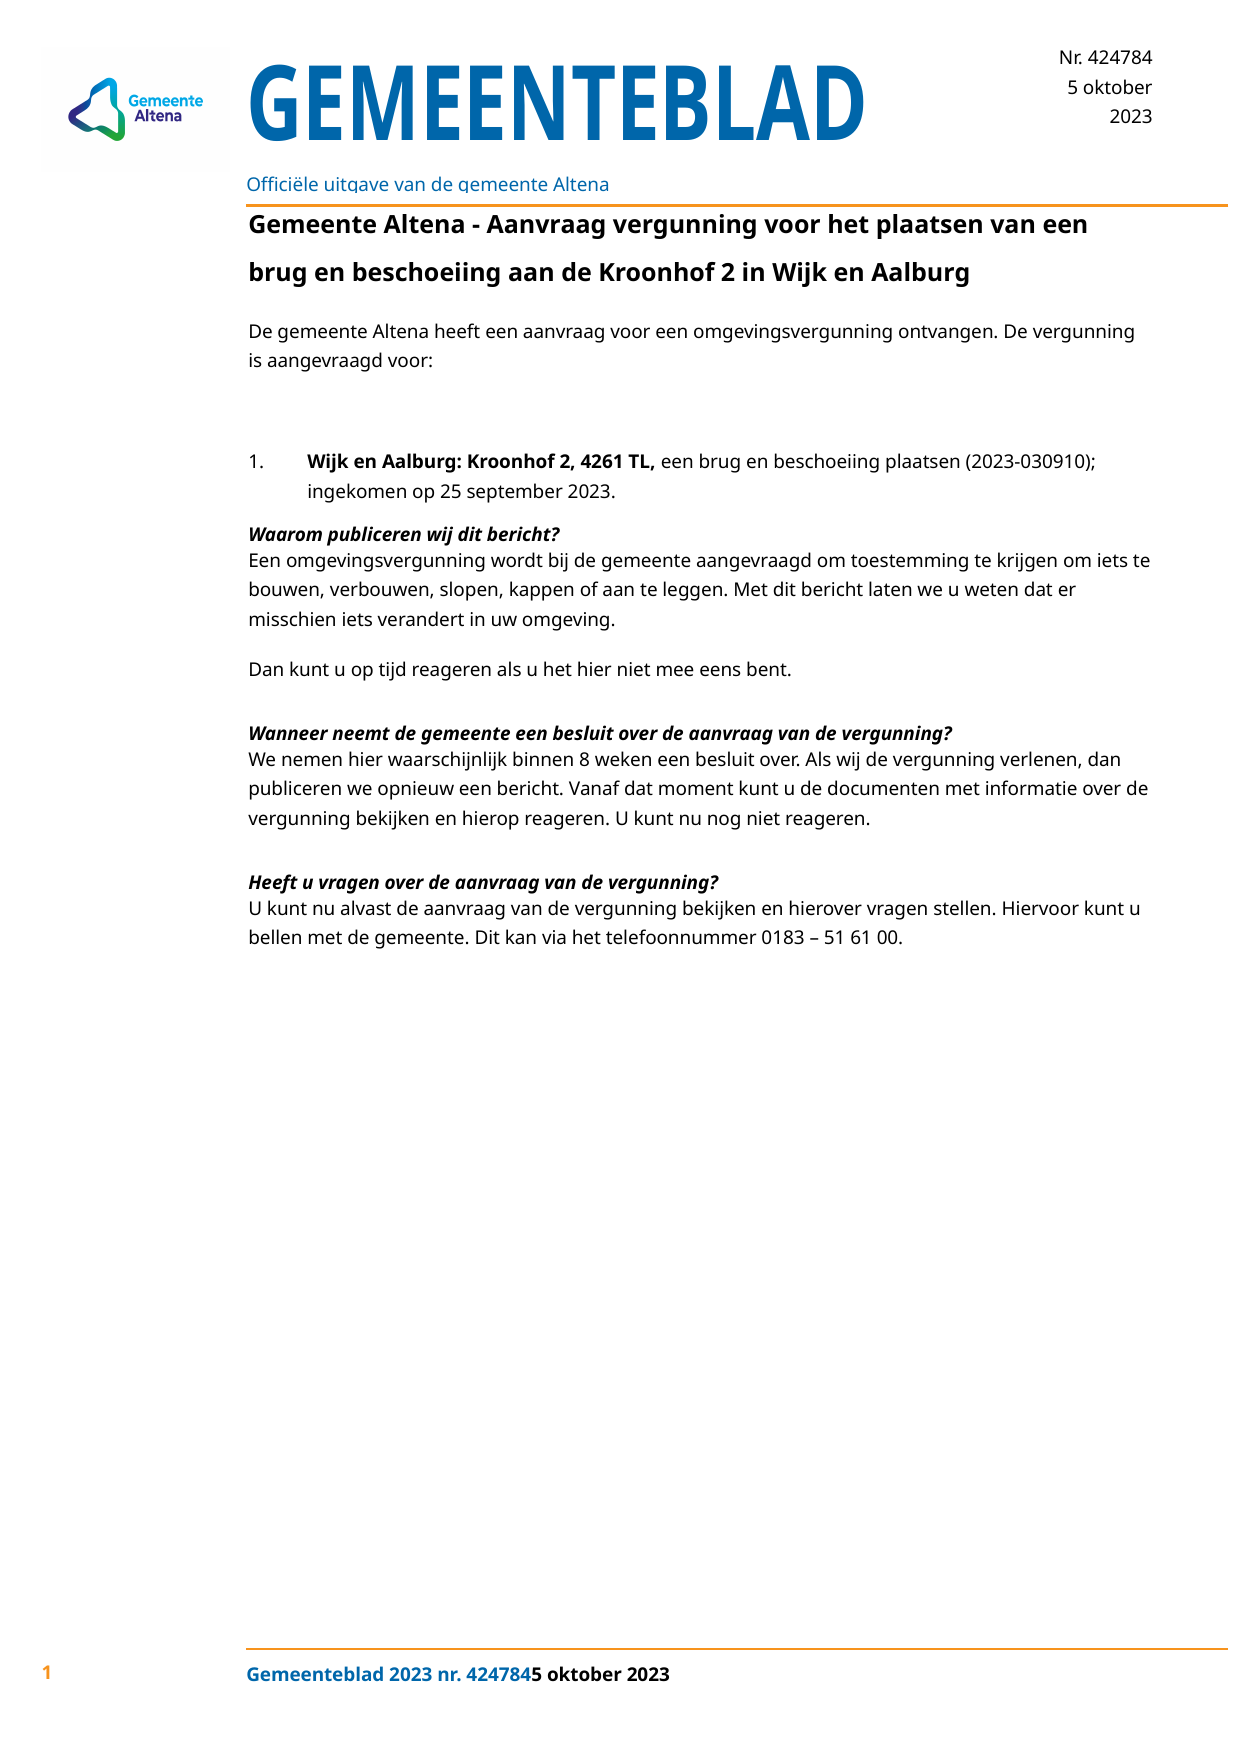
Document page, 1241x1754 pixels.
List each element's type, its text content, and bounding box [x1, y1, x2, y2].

picture [41, 47, 231, 172]
text Dan kunt u op tijd reageren als u het hier niet mee eens bent. [248, 656, 1152, 682]
list Wijk en Aalburg: Kroonhof 2, 4261 TL, een brug en beschoeiing plaatsen (2023-030910); ingekomen op 25 september 2023. [248, 448, 1152, 504]
text De gemeente Altena heeft een aanvraag voor een omgevingsvergunning ontvangen. De vergunning is aangevraagd voor: [248, 318, 1152, 373]
text Wanneer neemt de gemeente een besluit over de aanvraag van de vergunning? [248, 720, 1152, 746]
text Heeft u vragen over de aanvraag van de vergunning? [248, 869, 1152, 895]
text U kunt nu alvast de aanvraag van de vergunning bekijken en hierover vragen stellen. Hiervoor kunt u bellen met de gemeente. Dit kan via het telefoonnummer 0183 – 51 61 00. [248, 895, 1152, 950]
text Waarom publiceren wij dit bericht? [248, 521, 1152, 547]
text We nemen hier waarschijnlijk binnen 8 weken een besluit over. Als wij de vergunning verlenen, dan publiceren we opnieuw een bericht. Vanaf dat moment kunt u de documenten met informatie over de vergunning bekijken en hierop reageren. U kunt nu nog niet reageren. [248, 746, 1152, 831]
text Gemeente Altena - Aanvraag vergunning voor het plaatsen van een brug en beschoeiing aan de Kroonhof 2 in Wijk en Aalburg [248, 207, 1152, 288]
text Een omgevingsvergunning wordt bij de gemeente aangevraagd om toestemming te krijgen om iets te bouwen, verbouwen, slopen, kappen of aan te leggen. Met dit bericht laten we u weten dat er misschien iets verandert in uw omgeving. [248, 547, 1152, 632]
